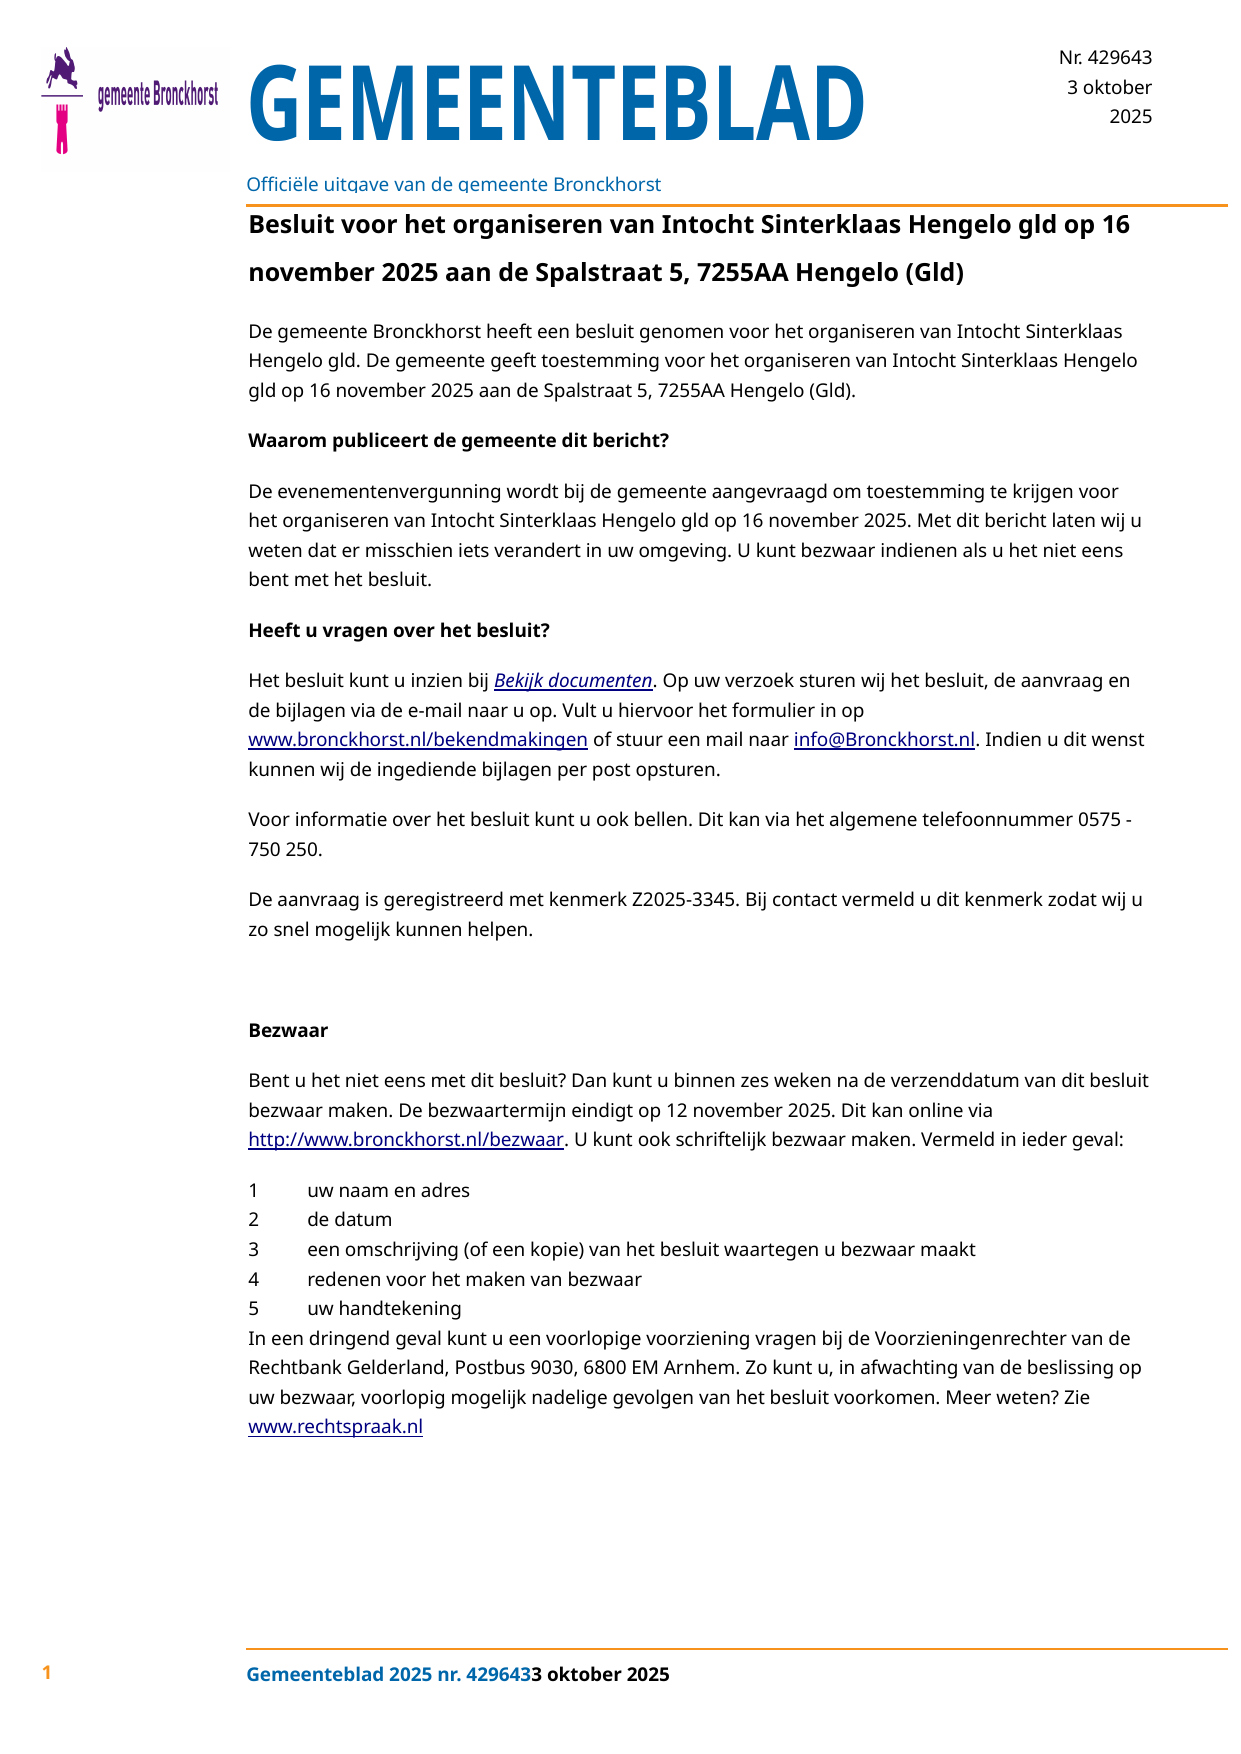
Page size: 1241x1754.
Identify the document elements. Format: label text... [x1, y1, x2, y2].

list een omschrijving (of een kopie) van het besluit waartegen u bezwaar maakt [248, 1236, 1152, 1262]
list uw naam en adres [248, 1177, 1152, 1203]
list de datum [248, 1207, 1152, 1232]
picture [41, 47, 231, 172]
text Voor informatie over het besluit kunt u ook bellen. Dit kan via het algemene telefoonnummer 0575 - 750 250. [248, 807, 1152, 862]
text Heeft u vragen over het besluit? [248, 617, 1152, 643]
text In een dringend geval kunt u een voorlopige voorziening vragen bij de Voorzieningenrechter van de Rechtbank Gelderland, Postbus 9030, 6800 EM Arnhem. Zo kunt u, in afwachting van de beslissing op uw bezwaar, voorlopig mogelijk nadelige gevolgen van het besluit voorkomen. Meer weten? Zie www.rechtspraak.nl [248, 1325, 1152, 1439]
text Besluit voor het organiseren van Intocht Sinterklaas Hengelo gld op 16 november 2025 aan de Spalstraat 5, 7255AA Hengelo (Gld) [248, 207, 1152, 288]
text Bezwaar [248, 1017, 1152, 1043]
text De gemeente Bronckhorst heeft een besluit genomen voor het organiseren van Intocht Sinterklaas Hengelo gld. De gemeente geeft toestemming voor het organiseren van Intocht Sinterklaas Hengelo gld op 16 november 2025 aan de Spalstraat 5, 7255AA Hengelo (Gld). [248, 318, 1152, 403]
text De aanvraag is geregistreerd met kenmerk Z2025-3345. Bij contact vermeld u dit kenmerk zodat wij u zo snel mogelijk kunnen helpen. [248, 887, 1152, 942]
text Bent u het niet eens met dit besluit? Dan kunt u binnen zes weken na de verzenddatum van dit besluit bezwaar maken. De bezwaartermijn eindigt op 12 november 2025. Dit kan online via http://www.bronckhorst.nl/bezwaar. U kunt ook schriftelijk bezwaar maken. Vermeld in ieder geval: [248, 1067, 1152, 1152]
list uw handtekening [248, 1295, 1152, 1321]
text Het besluit kunt u inzien bij Bekijk documenten. Op uw verzoek sturen wij het besluit, de aanvraag en de bijlagen via de e-mail naar u op. Vult u hiervoor het formulier in op www.bronckhorst.nl/bekendmakingen of stuur een mail naar info@Bronckhorst.nl. Indien u dit wenst kunnen wij de ingediende bijlagen per post opsturen. [248, 667, 1152, 782]
text De evenementenvergunning wordt bij de gemeente aangevraagd om toestemming te krijgen voor het organiseren van Intocht Sinterklaas Hengelo gld op 16 november 2025. Met dit bericht laten wij u weten dat er misschien iets verandert in uw omgeving. U kunt bezwaar indienen als u het niet eens bent met het besluit. [248, 478, 1152, 592]
text Waarom publiceert de gemeente dit bericht? [248, 427, 1152, 453]
list redenen voor het maken van bezwaar [248, 1266, 1152, 1292]
